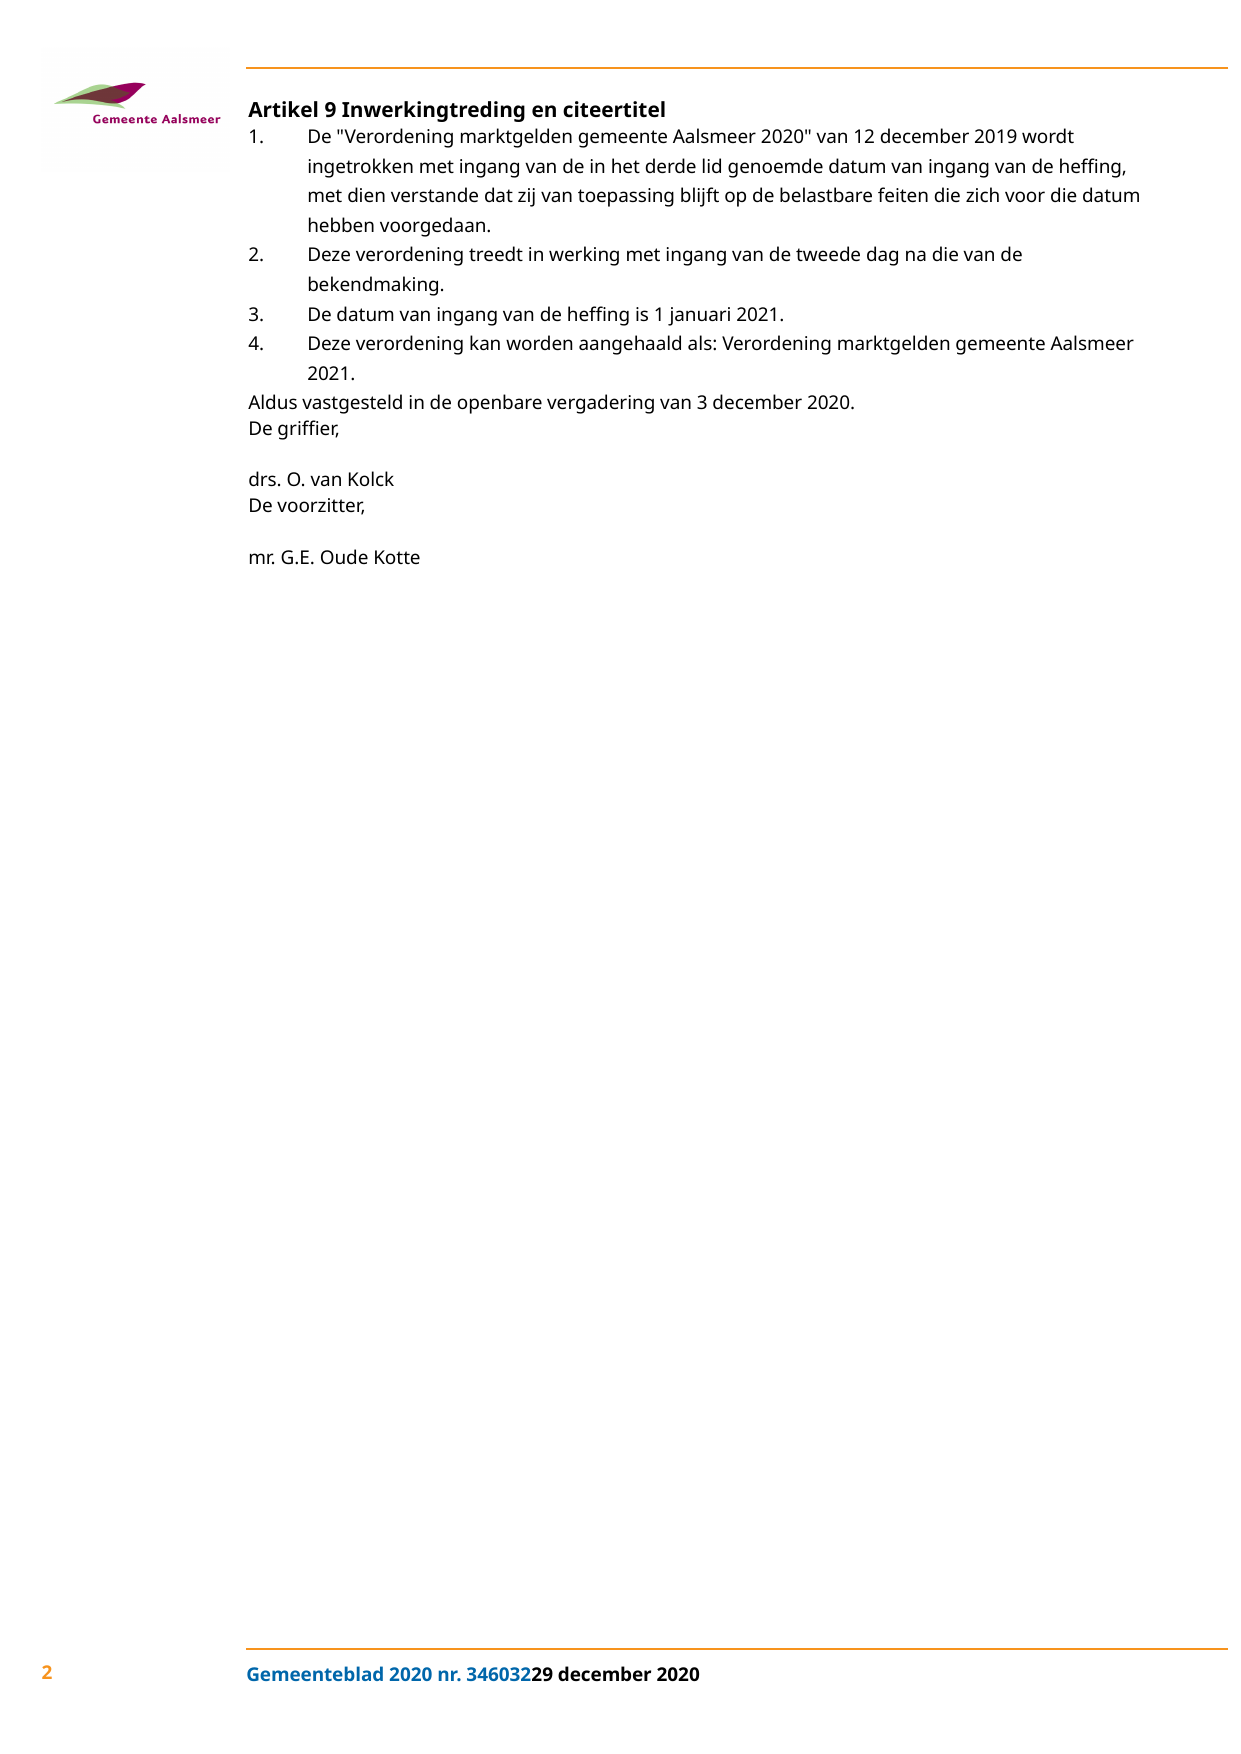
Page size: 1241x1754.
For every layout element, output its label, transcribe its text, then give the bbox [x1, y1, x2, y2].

list De datum van ingang van de heffing is 1 januari 2021. [248, 301, 1152, 326]
text Artikel 9 Inwerkingtreding en citeertitel [248, 95, 1152, 123]
text De griffier, [248, 415, 1152, 441]
list Deze verordening treedt in werking met ingang van de tweede dag na die van de bekendmaking. [248, 242, 1152, 297]
text Aldus vastgesteld in de openbare vergadering van 3 december 2020. [248, 389, 1152, 415]
text mr. G.E. Oude Kotte [248, 544, 1152, 569]
text De voorzitter, [248, 492, 1152, 518]
list Deze verordening kan worden aangehaald als: Verordening marktgelden gemeente Aalsmeer 2021. [248, 330, 1152, 386]
picture [41, 47, 231, 172]
list De "Verordening marktgelden gemeente Aalsmeer 2020" van 12 december 2019 wordt ingetrokken met ingang van de in het derde lid genoemde datum van ingang van de heffing, met dien verstande dat zij van toepassing blijft op de belastbare feiten die zich voor die datum hebben voorgedaan. [248, 123, 1152, 238]
text drs. O. van Kolck [248, 467, 1152, 492]
